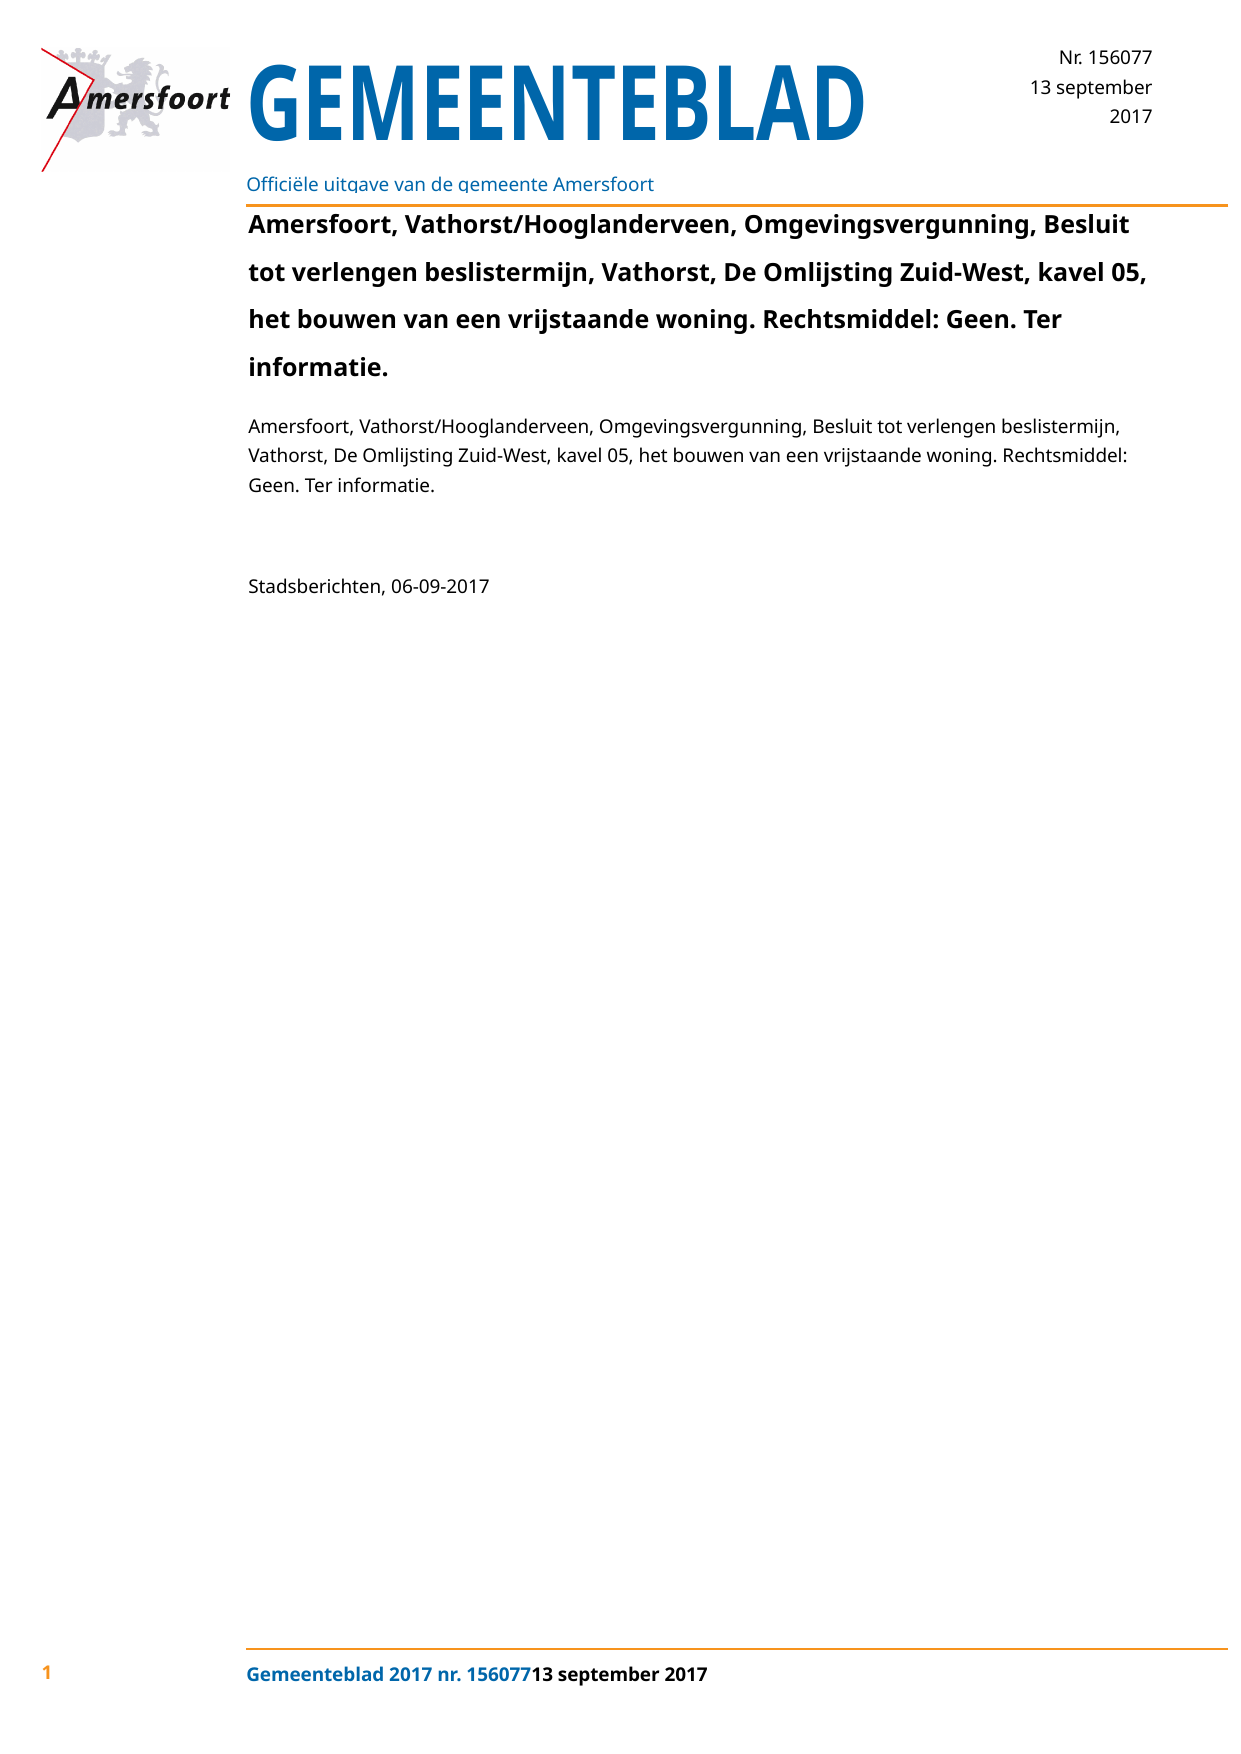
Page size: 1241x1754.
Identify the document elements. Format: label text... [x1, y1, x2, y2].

text Amersfoort, Vathorst/Hooglanderveen, Omgevingsvergunning, Besluit tot verlengen beslistermijn, Vathorst, De Omlijsting Zuid-West, kavel 05, het bouwen van een vrijstaande woning. Rechtsmiddel: Geen. Ter informatie. [248, 413, 1152, 498]
text Amersfoort, Vathorst/Hooglanderveen, Omgevingsvergunning, Besluit tot verlengen beslistermijn, Vathorst, De Omlijsting Zuid-West, kavel 05, het bouwen van een vrijstaande woning. Rechtsmiddel: Geen. Ter informatie. [248, 207, 1152, 384]
picture [41, 47, 231, 172]
text Stadsberichten, 06-09-2017 [248, 573, 1152, 599]
